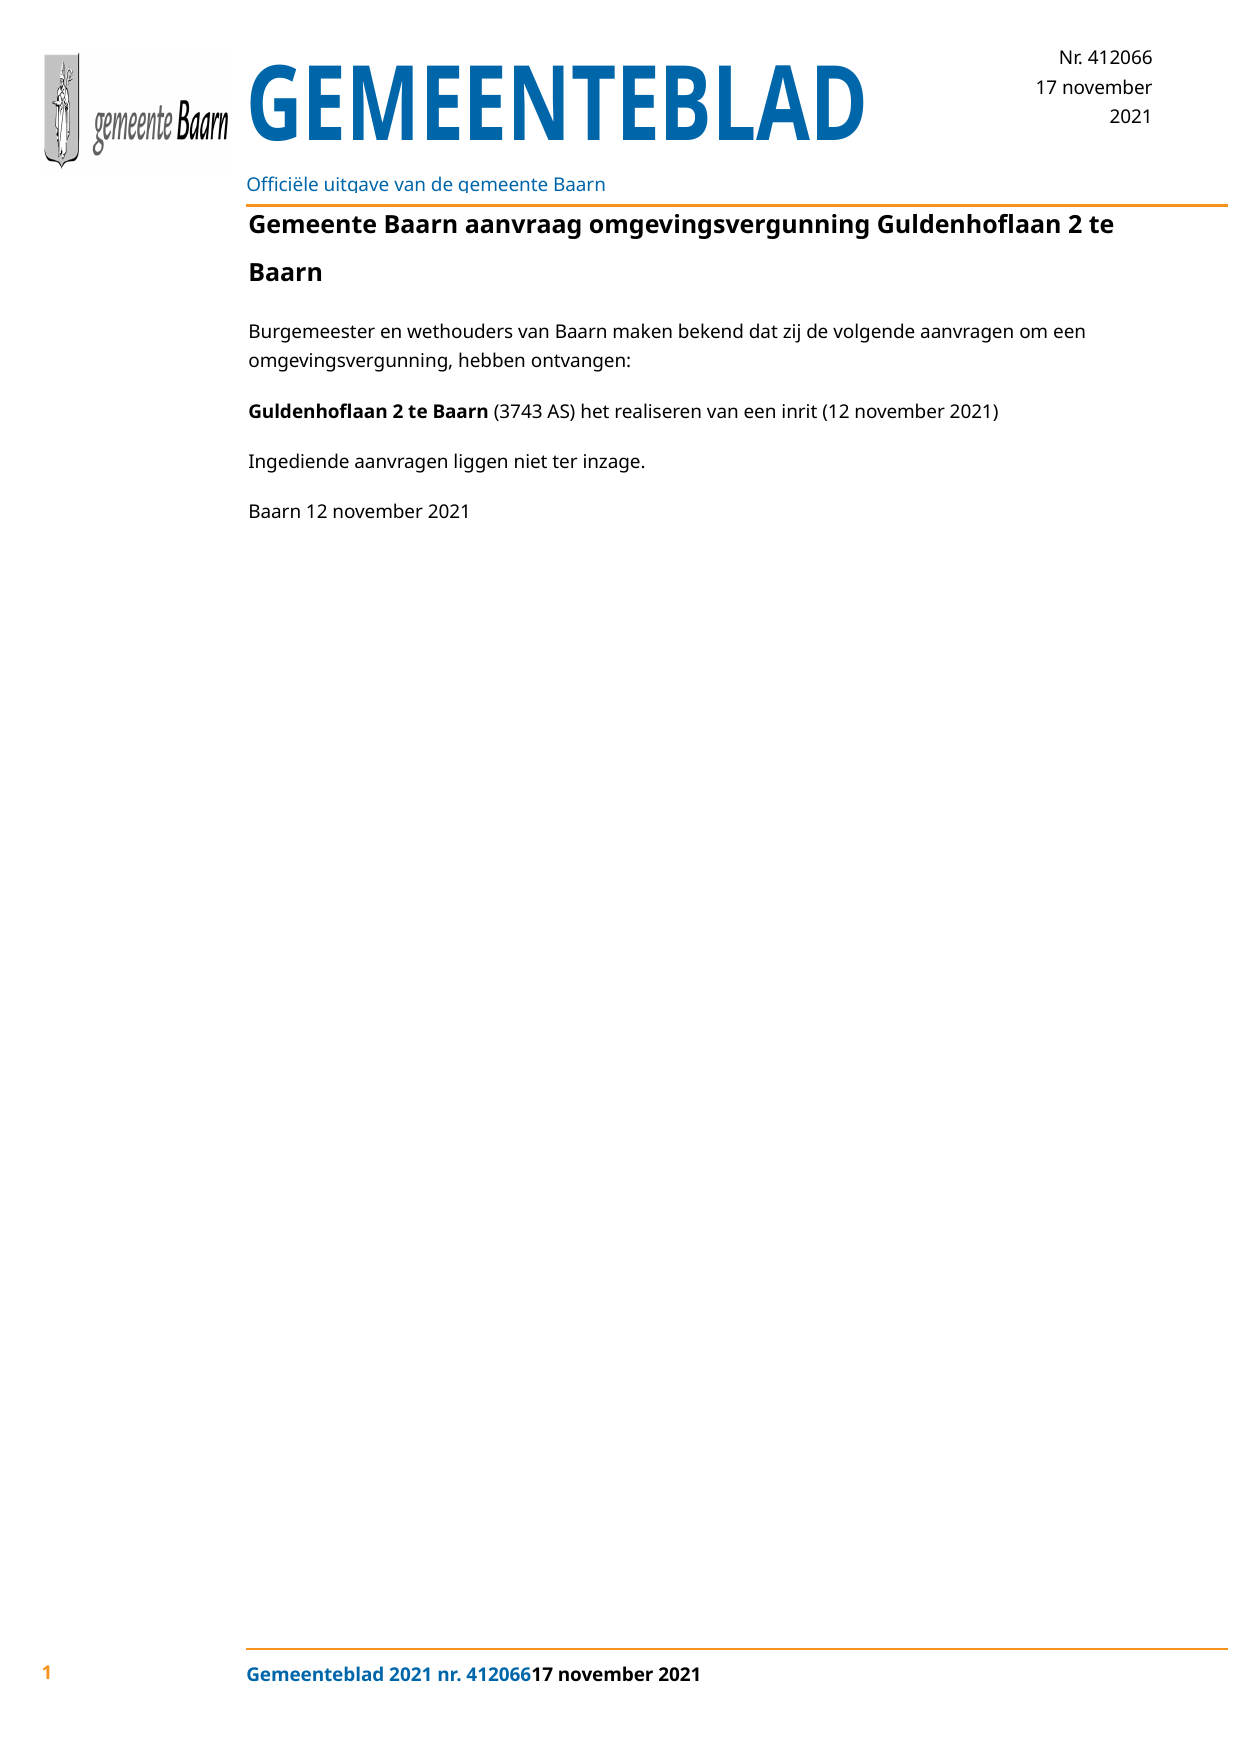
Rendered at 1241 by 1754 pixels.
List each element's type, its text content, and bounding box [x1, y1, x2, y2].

text Baarn 12 november 2021 [248, 499, 1152, 524]
text Ingediende aanvragen liggen niet ter inzage. [248, 448, 1152, 474]
text Guldenhoflaan 2 te Baarn (3743 AS) het realiseren van een inrit (12 november 2021) [248, 398, 1152, 424]
text Gemeente Baarn aanvraag omgevingsvergunning Guldenhoflaan 2 te Baarn [248, 207, 1152, 288]
picture [41, 47, 231, 172]
text Burgemeester en wethouders van Baarn maken bekend dat zij de volgende aanvragen om een omgevingsvergunning, hebben ontvangen: [248, 318, 1152, 373]
